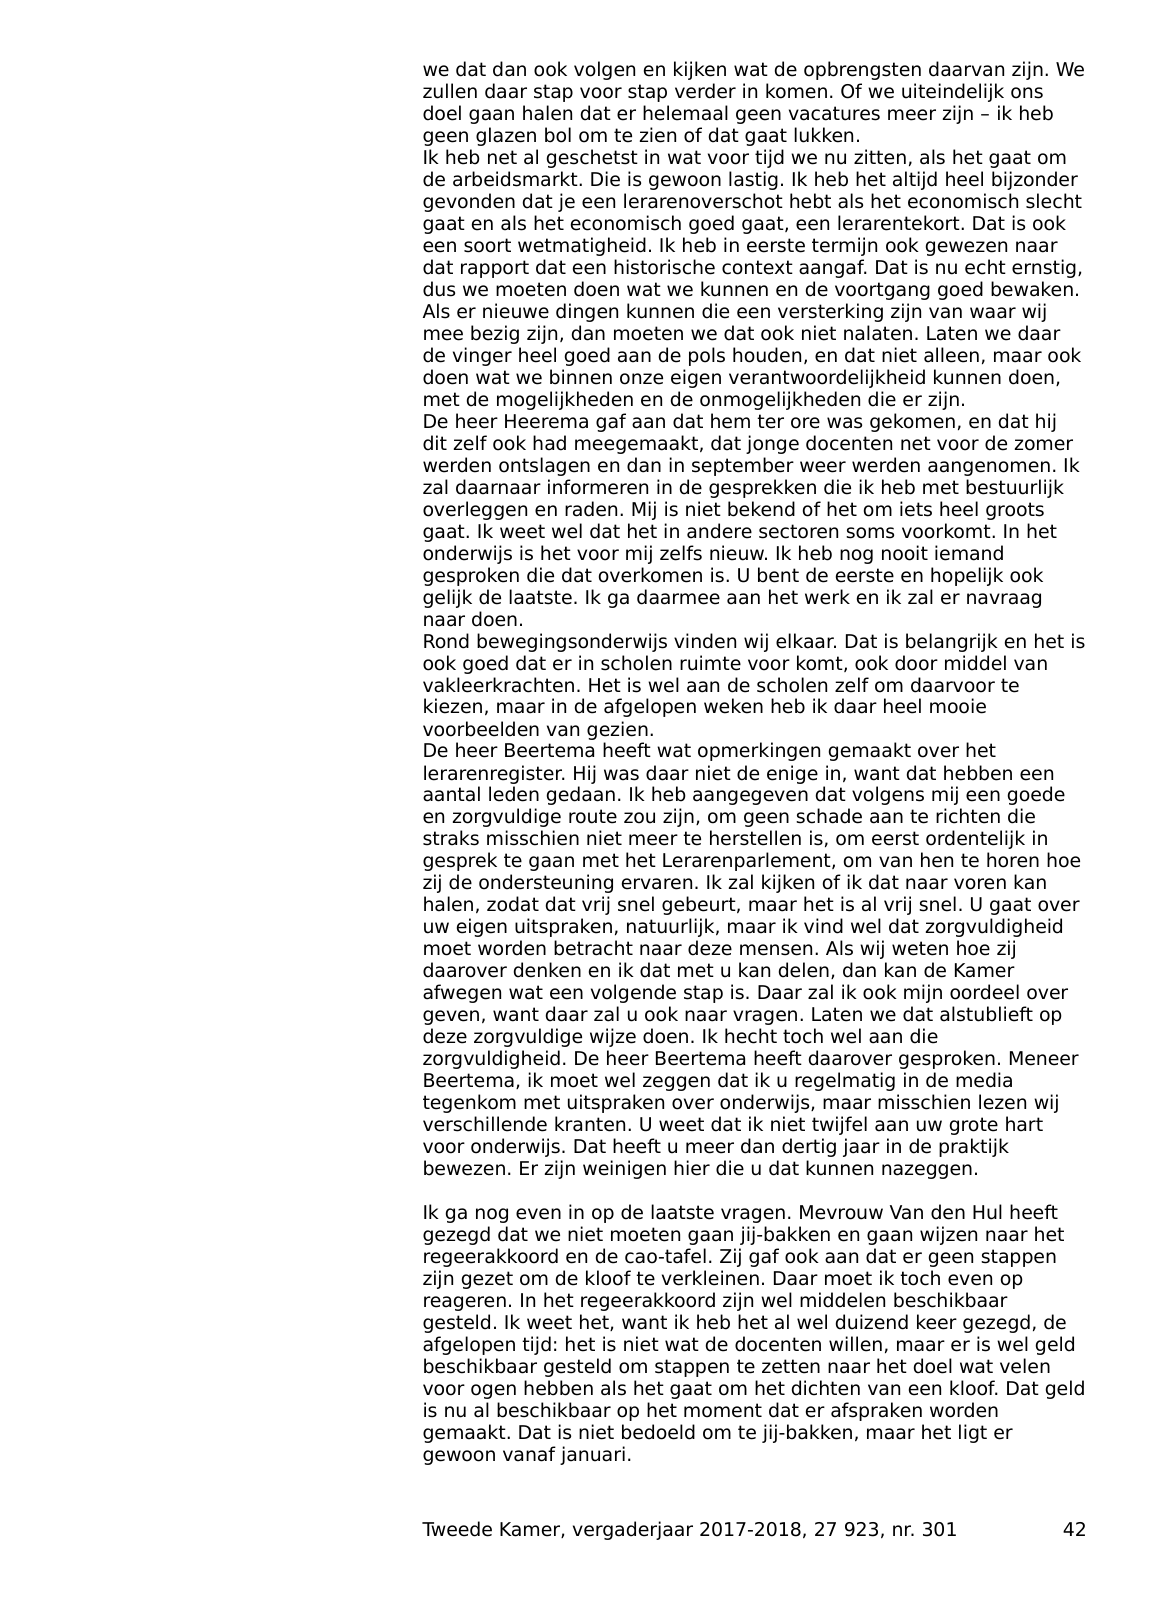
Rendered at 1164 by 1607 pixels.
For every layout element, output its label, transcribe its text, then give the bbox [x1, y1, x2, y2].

text Rond bewegingsonderwijs vinden wij elkaar. Dat is belangrijk en het is ook goed dat er in scholen ruimte voor komt, ook door middel van vakleerkrachten. Het is wel aan de scholen zelf om daarvoor te kiezen, maar in de afgelopen weken heb ik daar heel mooie voorbeelden van gezien. [422, 631, 1087, 740]
text De heer Heerema gaf aan dat hem ter ore was gekomen, en dat hij dit zelf ook had meegemaakt, dat jonge docenten net voor de zomer werden ontslagen en dan in september weer werden aangenomen. Ik zal daarnaar informeren in de gesprekken die ik heb met bestuurlijk overleggen en raden. Mij is niet bekend of het om iets heel groots gaat. Ik weet wel dat het in andere sectoren soms voorkomt. In het onderwijs is het voor mij zelfs nieuw. Ik heb nog nooit iemand gesproken die dat overkomen is. U bent de eerste en hopelijk ook gelijk de laatste. Ik ga daarmee aan het werk en ik zal er navraag naar doen. [422, 411, 1087, 631]
text we dat dan ook volgen en kijken wat de opbrengsten daarvan zijn. We zullen daar stap voor stap verder in komen. Of we uiteindelijk ons doel gaan halen dat er helemaal geen vacatures meer zijn – ik heb geen glazen bol om te zien of dat gaat lukken. [422, 59, 1087, 147]
text Ik heb net al geschetst in wat voor tijd we nu zitten, als het gaat om de arbeidsmarkt. Die is gewoon lastig. Ik heb het altijd heel bijzonder gevonden dat je een lerarenoverschot hebt als het economisch slecht gaat en als het economisch goed gaat, een lerarentekort. Dat is ook een soort wetmatigheid. Ik heb in eerste termijn ook gewezen naar dat rapport dat een historische context aangaf. Dat is nu echt ernstig, dus we moeten doen wat we kunnen en de voortgang goed bewaken. Als er nieuwe dingen kunnen die een versterking zijn van waar wij mee bezig zijn, dan moeten we dat ook niet nalaten. Laten we daar de vinger heel goed aan de pols houden, en dat niet alleen, maar ook doen wat we binnen onze eigen verantwoordelijkheid kunnen doen, met de mogelijkheden en de onmogelijkheden die er zijn. [422, 147, 1087, 411]
text De heer Beertema heeft wat opmerkingen gemaakt over het lerarenregister. Hij was daar niet de enige in, want dat hebben een aantal leden gedaan. Ik heb aangegeven dat volgens mij een goede en zorgvuldige route zou zijn, om geen schade aan te richten die straks misschien niet meer te herstellen is, om eerst ordentelijk in gesprek te gaan met het Lerarenparlement, om van hen te horen hoe zij de ondersteuning ervaren. Ik zal kijken of ik dat naar voren kan halen, zodat dat vrij snel gebeurt, maar het is al vrij snel. U gaat over uw eigen uitspraken, natuurlijk, maar ik vind wel dat zorgvuldigheid moet worden betracht naar deze mensen. Als wij weten hoe zij daarover denken en ik dat met u kan delen, dan kan de Kamer afwegen wat een volgende stap is. Daar zal ik ook mijn oordeel over geven, want daar zal u ook naar vragen. Laten we dat alstublieft op deze zorgvuldige wijze doen. Ik hecht toch wel aan die zorgvuldigheid. De heer Beertema heeft daarover gesproken. Meneer Beertema, ik moet wel zeggen dat ik u regelmatig in de media tegenkom met uitspraken over onderwijs, maar misschien lezen wij verschillende kranten. U weet dat ik niet twijfel aan uw grote hart voor onderwijs. Dat heeft u meer dan dertig jaar in de praktijk bewezen. Er zijn weinigen hier die u dat kunnen nazeggen. [422, 740, 1087, 1180]
text Ik ga nog even in op de laatste vragen. Mevrouw Van den Hul heeft gezegd dat we niet moeten gaan jij-bakken en gaan wijzen naar het regeerakkoord en de cao-tafel. Zij gaf ook aan dat er geen stappen zijn gezet om de kloof te verkleinen. Daar moet ik toch even op reageren. In het regeerakkoord zijn wel middelen beschikbaar gesteld. Ik weet het, want ik heb het al wel duizend keer gezegd, de afgelopen tijd: het is niet wat de docenten willen, maar er is wel geld beschikbaar gesteld om stappen te zetten naar het doel wat velen voor ogen hebben als het gaat om het dichten van een kloof. Dat geld is nu al beschikbaar op het moment dat er afspraken worden gemaakt. Dat is niet bedoeld om te jij-bakken, maar het ligt er gewoon vanaf januari. [422, 1202, 1087, 1466]
